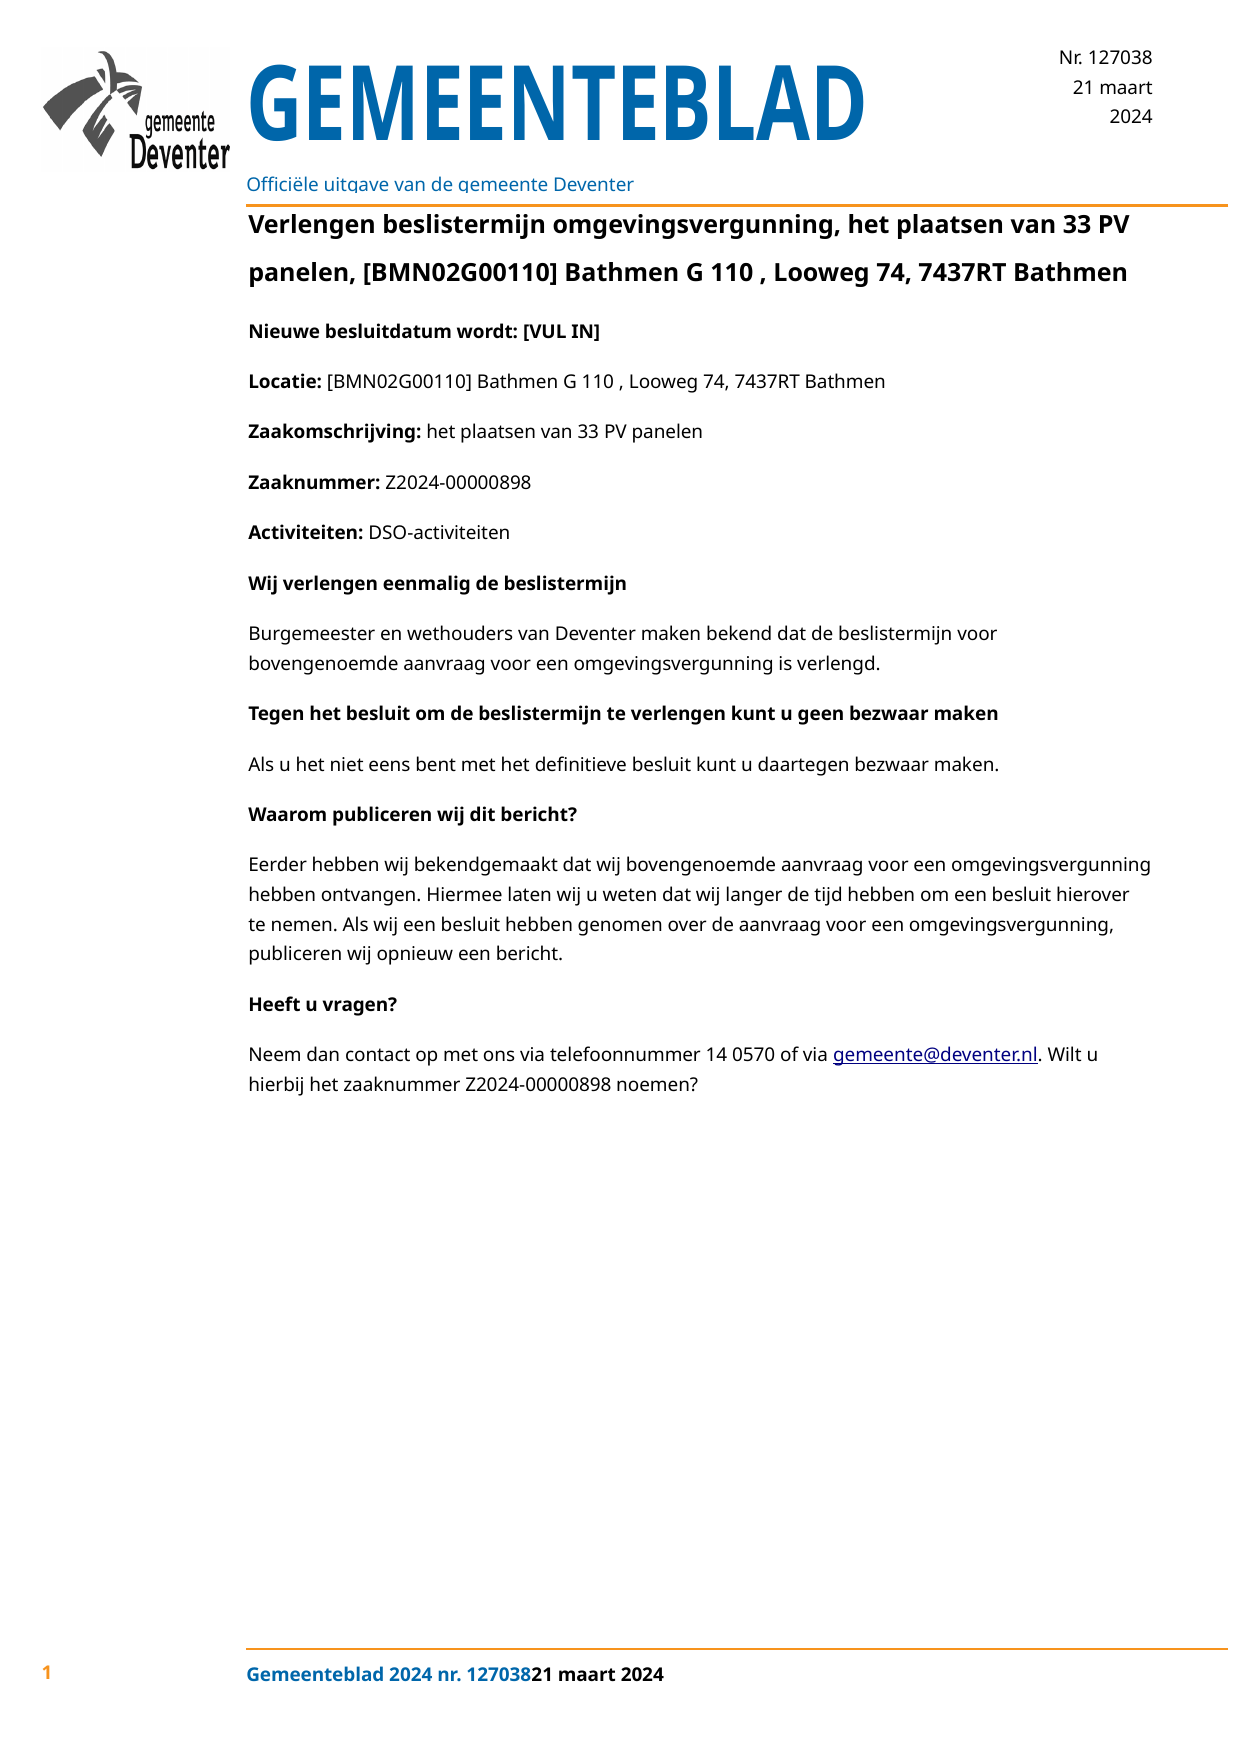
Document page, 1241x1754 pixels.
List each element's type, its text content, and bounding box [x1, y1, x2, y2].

text Heeft u vragen? [248, 991, 1152, 1017]
text Verlengen beslistermijn omgevingsvergunning, het plaatsen van 33 PV panelen, [BMN02G00110] Bathmen G 110 , Looweg 74, 7437RT Bathmen [248, 207, 1152, 288]
text Eerder hebben wij bekendgemaakt dat wij bovengenoemde aanvraag voor een omgevingsvergunning hebben ontvangen. Hiermee laten wij u weten dat wij langer de tijd hebben om een besluit hierover te nemen. Als wij een besluit hebben genomen over de aanvraag voor een omgevingsvergunning, publiceren wij opnieuw een bericht. [248, 852, 1152, 966]
text Zaaknummer: Z2024-00000898 [248, 469, 1152, 495]
text Tegen het besluit om de beslistermijn te verlengen kunt u geen bezwaar maken [248, 700, 1152, 726]
text Burgemeester en wethouders van Deventer maken bekend dat de beslistermijn voor bovengenoemde aanvraag voor een omgevingsvergunning is verlengd. [248, 620, 1152, 676]
picture [41, 47, 231, 172]
text Activiteiten: DSO-activiteiten [248, 519, 1152, 545]
text Locatie: [BMN02G00110] Bathmen G 110 , Looweg 74, 7437RT Bathmen [248, 368, 1152, 394]
text Zaakomschrijving: het plaatsen van 33 PV panelen [248, 419, 1152, 444]
text Als u het niet eens bent met het definitieve besluit kunt u daartegen bezwaar maken. [248, 751, 1152, 777]
text Nieuwe besluitdatum wordt: [VUL IN] [248, 318, 1152, 344]
text Waarom publiceren wij dit bericht? [248, 801, 1152, 827]
text Neem dan contact op met ons via telefoonnummer 14 0570 of via gemeente@deventer.nl. Wilt u hierbij het zaaknummer Z2024-00000898 noemen? [248, 1041, 1152, 1097]
text Wij verlengen eenmalig de beslistermijn [248, 570, 1152, 596]
